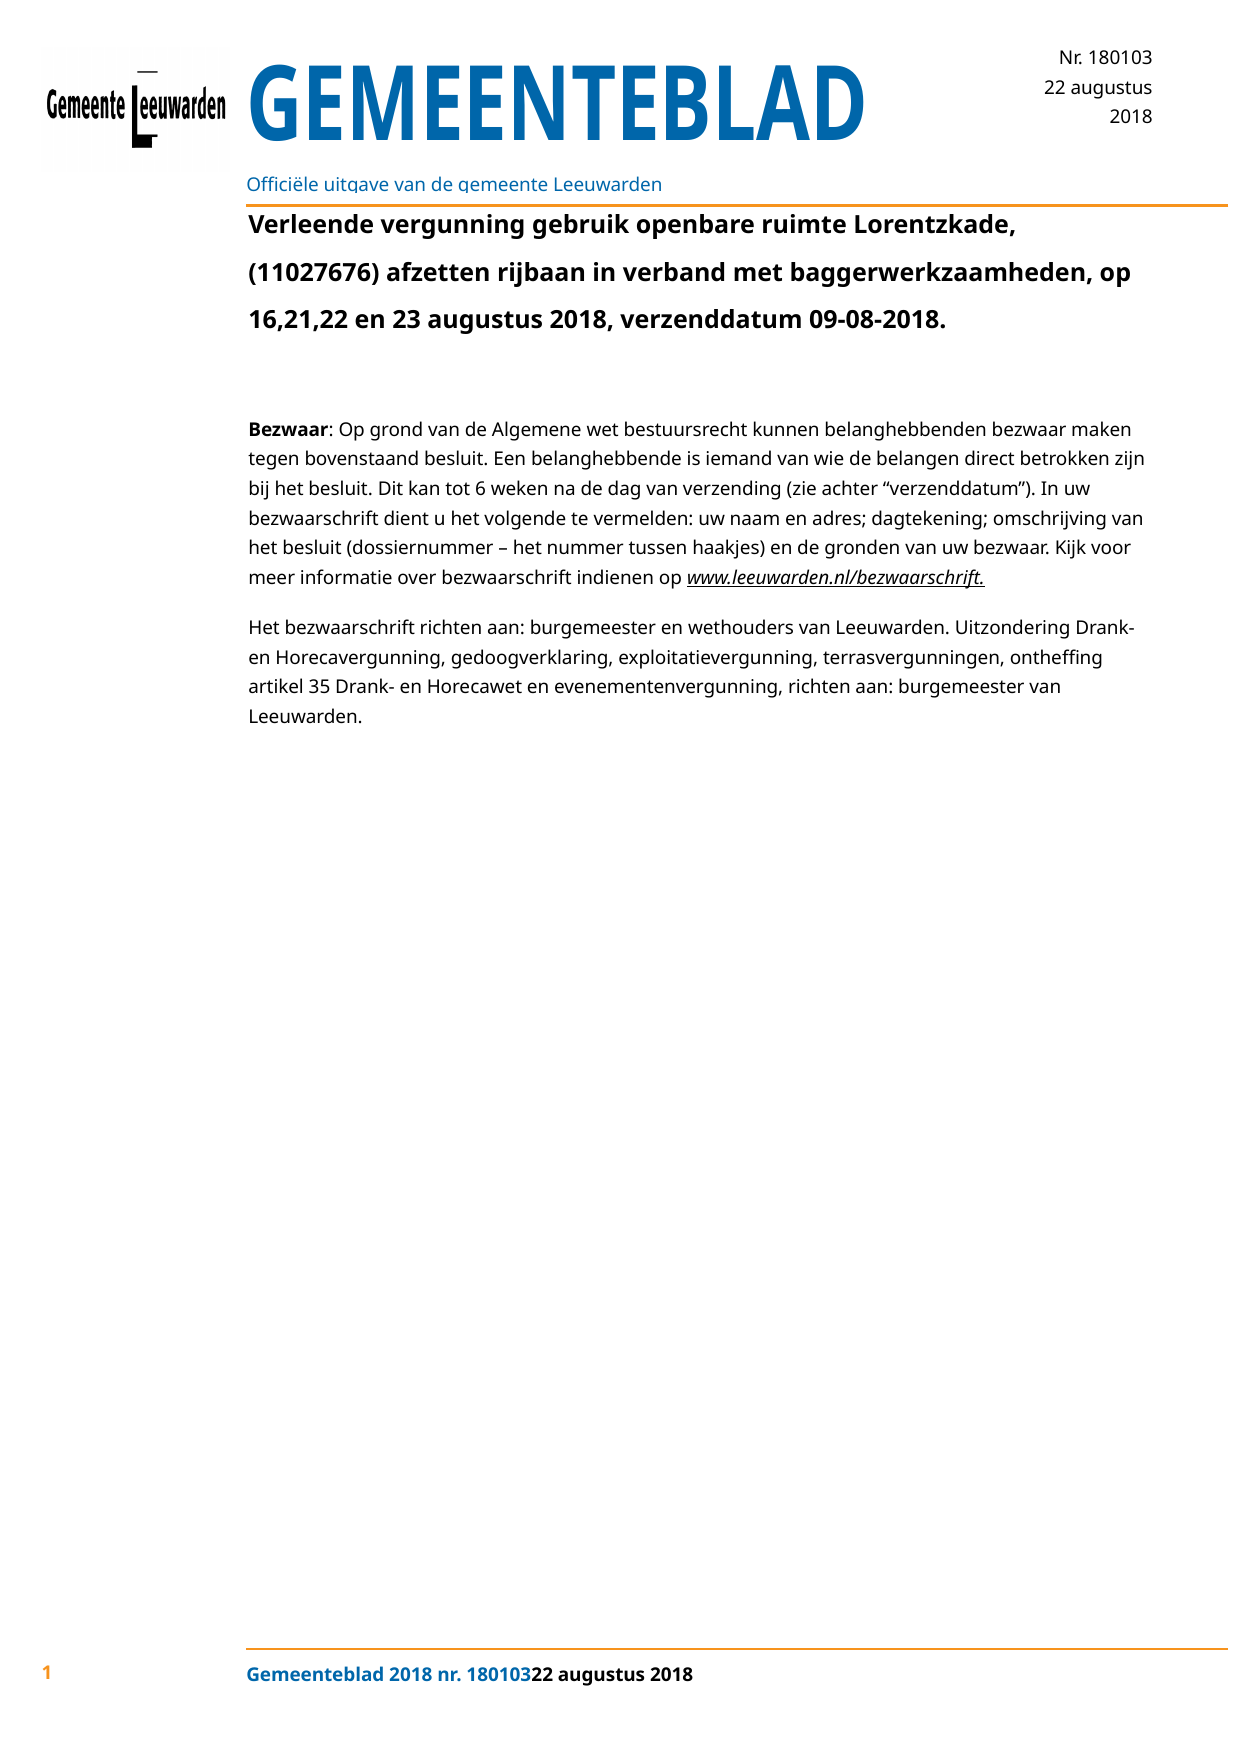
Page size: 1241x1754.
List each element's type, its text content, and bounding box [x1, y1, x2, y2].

text Het bezwaarschrift richten aan: burgemeester en wethouders van Leeuwarden. Uitzondering Drank- en Horecavergunning, gedoogverklaring, exploitatievergunning, terrasvergunningen, ontheffing artikel 35 Drank- en Horecawet en evenementenvergunning, richten aan: burgemeester van Leeuwarden. [248, 614, 1152, 729]
picture [41, 47, 231, 172]
text Verleende vergunning gebruik openbare ruimte Lorentzkade, (11027676) afzetten rijbaan in verband met baggerwerkzaamheden, op 16,21,22 en 23 augustus 2018, verzenddatum 09-08-2018. [248, 207, 1152, 336]
text Bezwaar: Op grond van de Algemene wet bestuursrecht kunnen belanghebbenden bezwaar maken tegen bovenstaand besluit. Een belanghebbende is iemand van wie de belangen direct betrokken zijn bij het besluit. Dit kan tot 6 weken na de dag van verzending (zie achter “verzenddatum”). In uw bezwaarschrift dient u het volgende te vermelden: uw naam en adres; dagtekening; omschrijving van het besluit (dossiernummer – het nummer tussen haakjes) en de gronden van uw bezwaar. Kijk voor meer informatie over bezwaarschrift indienen op www.leeuwarden.nl/bezwaarschrift. [248, 416, 1152, 589]
